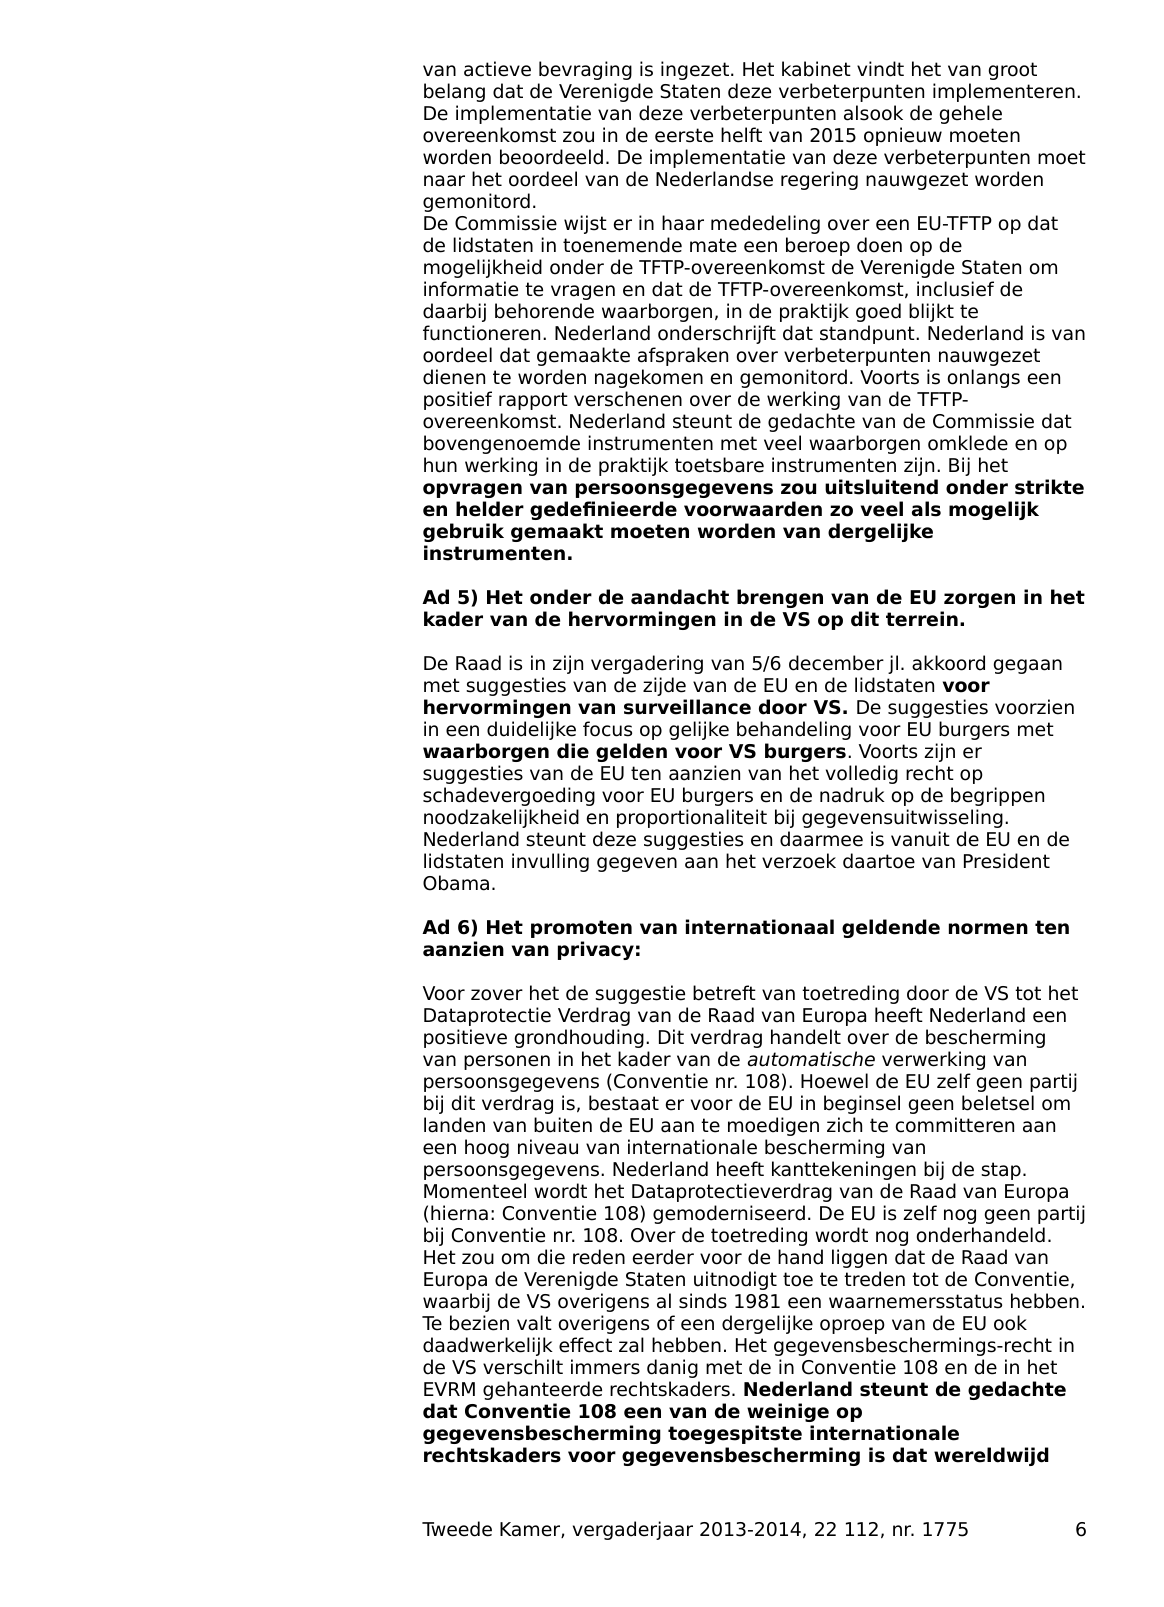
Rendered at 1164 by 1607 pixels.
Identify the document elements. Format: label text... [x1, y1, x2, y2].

text De Raad is in zijn vergadering van 5/6 december jl. akkoord gegaan met suggesties van de zijde van de EU en de lidstaten voor hervormingen van surveillance door VS. De suggesties voorzien in een duidelijke focus op gelijke behandeling voor EU burgers met waarborgen die gelden voor VS burgers. Voorts zijn er suggesties van de EU ten aanzien van het volledig recht op schadevergoeding voor EU burgers en de nadruk op de begrippen noodzakelijkheid en proportionaliteit bij gegevensuitwisseling. Nederland steunt deze suggesties en daarmee is vanuit de EU en de lidstaten invulling gegeven aan het verzoek daartoe van President Obama. [422, 653, 1087, 895]
text De Commissie wijst er in haar mededeling over een EU-TFTP op dat de lidstaten in toenemende mate een beroep doen op de mogelijkheid onder de TFTP-overeenkomst de Verenigde Staten om informatie te vragen en dat de TFTP-overeenkomst, inclusief de daarbij behorende waarborgen, in de praktijk goed blijkt te functioneren. Nederland onderschrijft dat standpunt. Nederland is van oordeel dat gemaakte afspraken over verbeterpunten nauwgezet dienen te worden nagekomen en gemonitord. Voorts is onlangs een positief rapport verschenen over de werking van de TFTP-overeenkomst. Nederland steunt de gedachte van de Commissie dat bovengenoemde instrumenten met veel waarborgen omklede en op hun werking in de praktijk toetsbare instrumenten zijn. Bij het opvragen van persoonsgegevens zou uitsluitend onder strikte en helder gedefinieerde voorwaarden zo veel als mogelijk gebruik gemaakt moeten worden van dergelijke instrumenten. [422, 213, 1087, 564]
subtitle Ad 5) Het onder de aandacht brengen van de EU zorgen in het kader van de hervormingen in de VS op dit terrein. [422, 587, 1087, 631]
subtitle Ad 6) Het promoten van internationaal geldende normen ten aanzien van privacy: [422, 917, 1087, 961]
text van actieve bevraging is ingezet. Het kabinet vindt het van groot belang dat de Verenigde Staten deze verbeterpunten implementeren. De implementatie van deze verbeterpunten alsook de gehele overeenkomst zou in de eerste helft van 2015 opnieuw moeten worden beoordeeld. De implementatie van deze verbeterpunten moet naar het oordeel van de Nederlandse regering nauwgezet worden gemonitord. [422, 59, 1087, 213]
text Voor zover het de suggestie betreft van toetreding door de VS tot het Dataprotectie Verdrag van de Raad van Europa heeft Nederland een positieve grondhouding. Dit verdrag handelt over de bescherming van personen in het kader van de automatische verwerking van persoonsgegevens (Conventie nr. 108). Hoewel de EU zelf geen partij bij dit verdrag is, bestaat er voor de EU in beginsel geen beletsel om landen van buiten de EU aan te moedigen zich te committeren aan een hoog niveau van internationale bescherming van persoonsgegevens. Nederland heeft kanttekeningen bij de stap. Momenteel wordt het Dataprotectieverdrag van de Raad van Europa (hierna: Conventie 108) gemoderniseerd. De EU is zelf nog geen partij bij Conventie nr. 108. Over de toetreding wordt nog onderhandeld. Het zou om die reden eerder voor de hand liggen dat de Raad van Europa de Verenigde Staten uitnodigt toe te treden tot de Conventie, waarbij de VS overigens al sinds 1981 een waarnemersstatus hebben. Te bezien valt overigens of een dergelijke oproep van de EU ook daadwerkelijk effect zal hebben. Het gegevensbeschermings-recht in de VS verschilt immers danig met de in Conventie 108 en de in het EVRM gehanteerde rechtskaders. Nederland steunt de gedachte dat Conventie 108 een van de weinige op gegevensbescherming toegespitste internationale rechtskaders voor gegevensbescherming is dat wereldwijd [422, 983, 1087, 1467]
